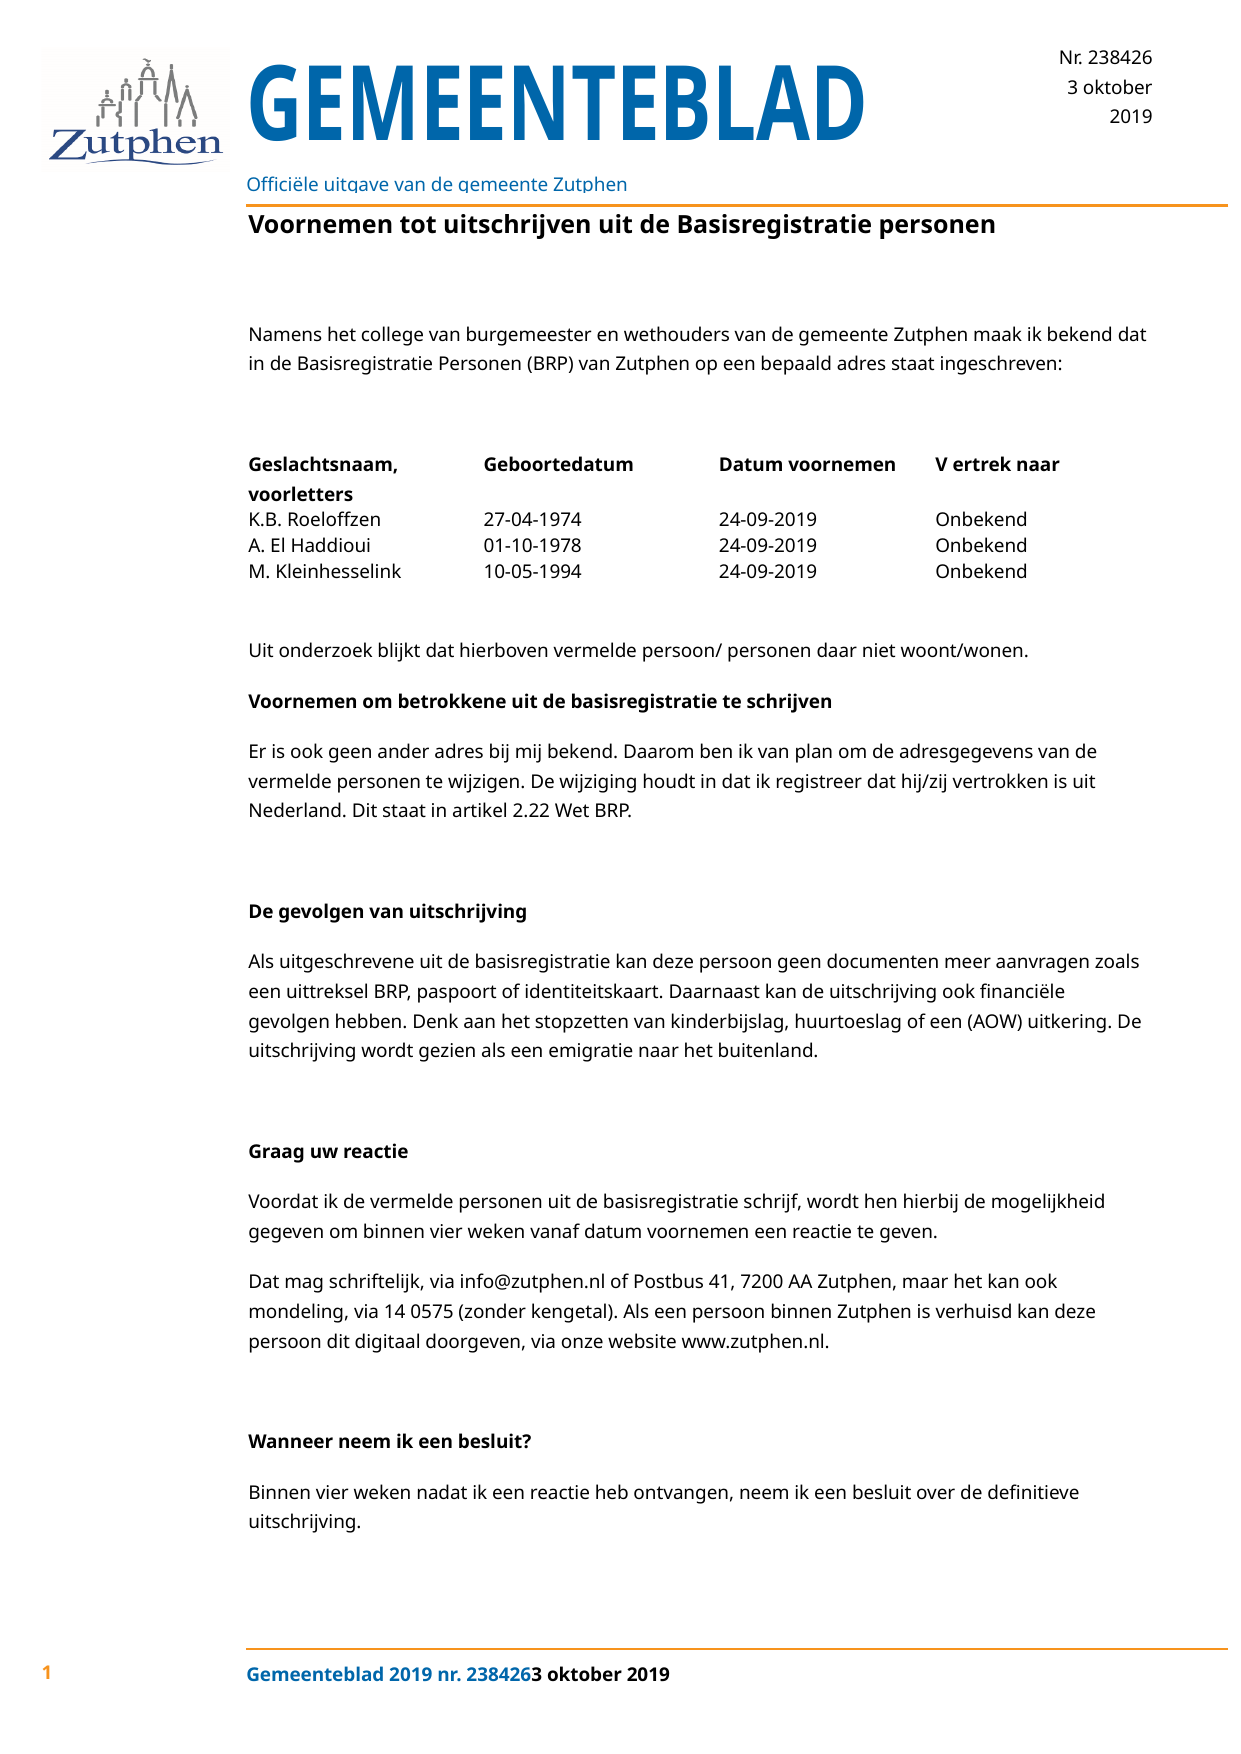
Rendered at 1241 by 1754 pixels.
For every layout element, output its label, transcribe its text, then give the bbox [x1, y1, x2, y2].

table_cell 01-10-1978 [483, 532, 719, 558]
text Graag uw reactie [248, 1138, 1152, 1164]
table_cell K.B. Roeloffzen [248, 507, 483, 532]
text Voornemen om betrokkene uit de basisregistratie te schrijven [248, 688, 1152, 713]
table_cell 10-05-1994 [483, 558, 719, 584]
table_header Datum voornemen [719, 451, 935, 507]
picture [41, 47, 231, 172]
text Voordat ik de vermelde personen uit de basisregistratie schrijf, wordt hen hierbij de mogelijkheid gegeven om binnen vier weken vanaf datum voornemen een reactie te geven. [248, 1189, 1152, 1244]
table_cell Onbekend [935, 532, 1152, 558]
table_cell Onbekend [935, 558, 1152, 584]
text Uit onderzoek blijkt dat hierboven vermelde persoon/ personen daar niet woont/wonen. [248, 637, 1152, 663]
table_cell Onbekend [935, 507, 1152, 532]
table_cell M. Kleinhesselink [248, 558, 483, 584]
text Er is ook geen ander adres bij mij bekend. Daarom ben ik van plan om de adresgegevens van de vermelde personen te wijzigen. De wijziging houdt in dat ik registreer dat hij/zij vertrokken is uit Nederland. Dit staat in artikel 2.22 Wet BRP. [248, 738, 1152, 823]
text Wanneer neem ik een besluit? [248, 1429, 1152, 1454]
table_cell 27-04-1974 [483, 507, 719, 532]
text Namens het college van burgemeester en wethouders van de gemeente Zutphen maak ik bekend dat in de Basisregistratie Personen (BRP) van Zutphen op een bepaald adres staat ingeschreven: [248, 321, 1152, 376]
text Voornemen tot uitschrijven uit de Basisregistratie personen [248, 207, 1152, 241]
text De gevolgen van uitschrijving [248, 898, 1152, 924]
text Als uitgeschrevene uit de basisregistratie kan deze persoon geen documenten meer aanvragen zoals een uittreksel BRP, paspoort of identiteitskaart. Daarnaast kan de uitschrijving ook financiële gevolgen hebben. Denk aan het stopzetten van kinderbijslag, huurtoeslag of een (AOW) uitkering. De uitschrijving wordt gezien als een emigratie naar het buitenland. [248, 949, 1152, 1063]
text Binnen vier weken nadat ik een reactie heb ontvangen, neem ik een besluit over de definitieve uitschrijving. [248, 1479, 1152, 1534]
table_header Geslachtsnaam, voorletters [248, 451, 483, 507]
table_cell 24-09-2019 [719, 507, 935, 532]
table_header Geboortedatum [483, 451, 719, 507]
text Dat mag schriftelijk, via info@zutphen.nl of Postbus 41, 7200 AA Zutphen, maar het kan ook mondeling, via 14 0575 (zonder kengetal). Als een persoon binnen Zutphen is verhuisd kan deze persoon dit digitaal doorgeven, via onze website www.zutphen.nl. [248, 1269, 1152, 1353]
table_cell A. El Haddioui [248, 532, 483, 558]
table_header V ertrek naar [935, 451, 1152, 507]
table_cell 24-09-2019 [719, 532, 935, 558]
table_cell 24-09-2019 [719, 558, 935, 584]
